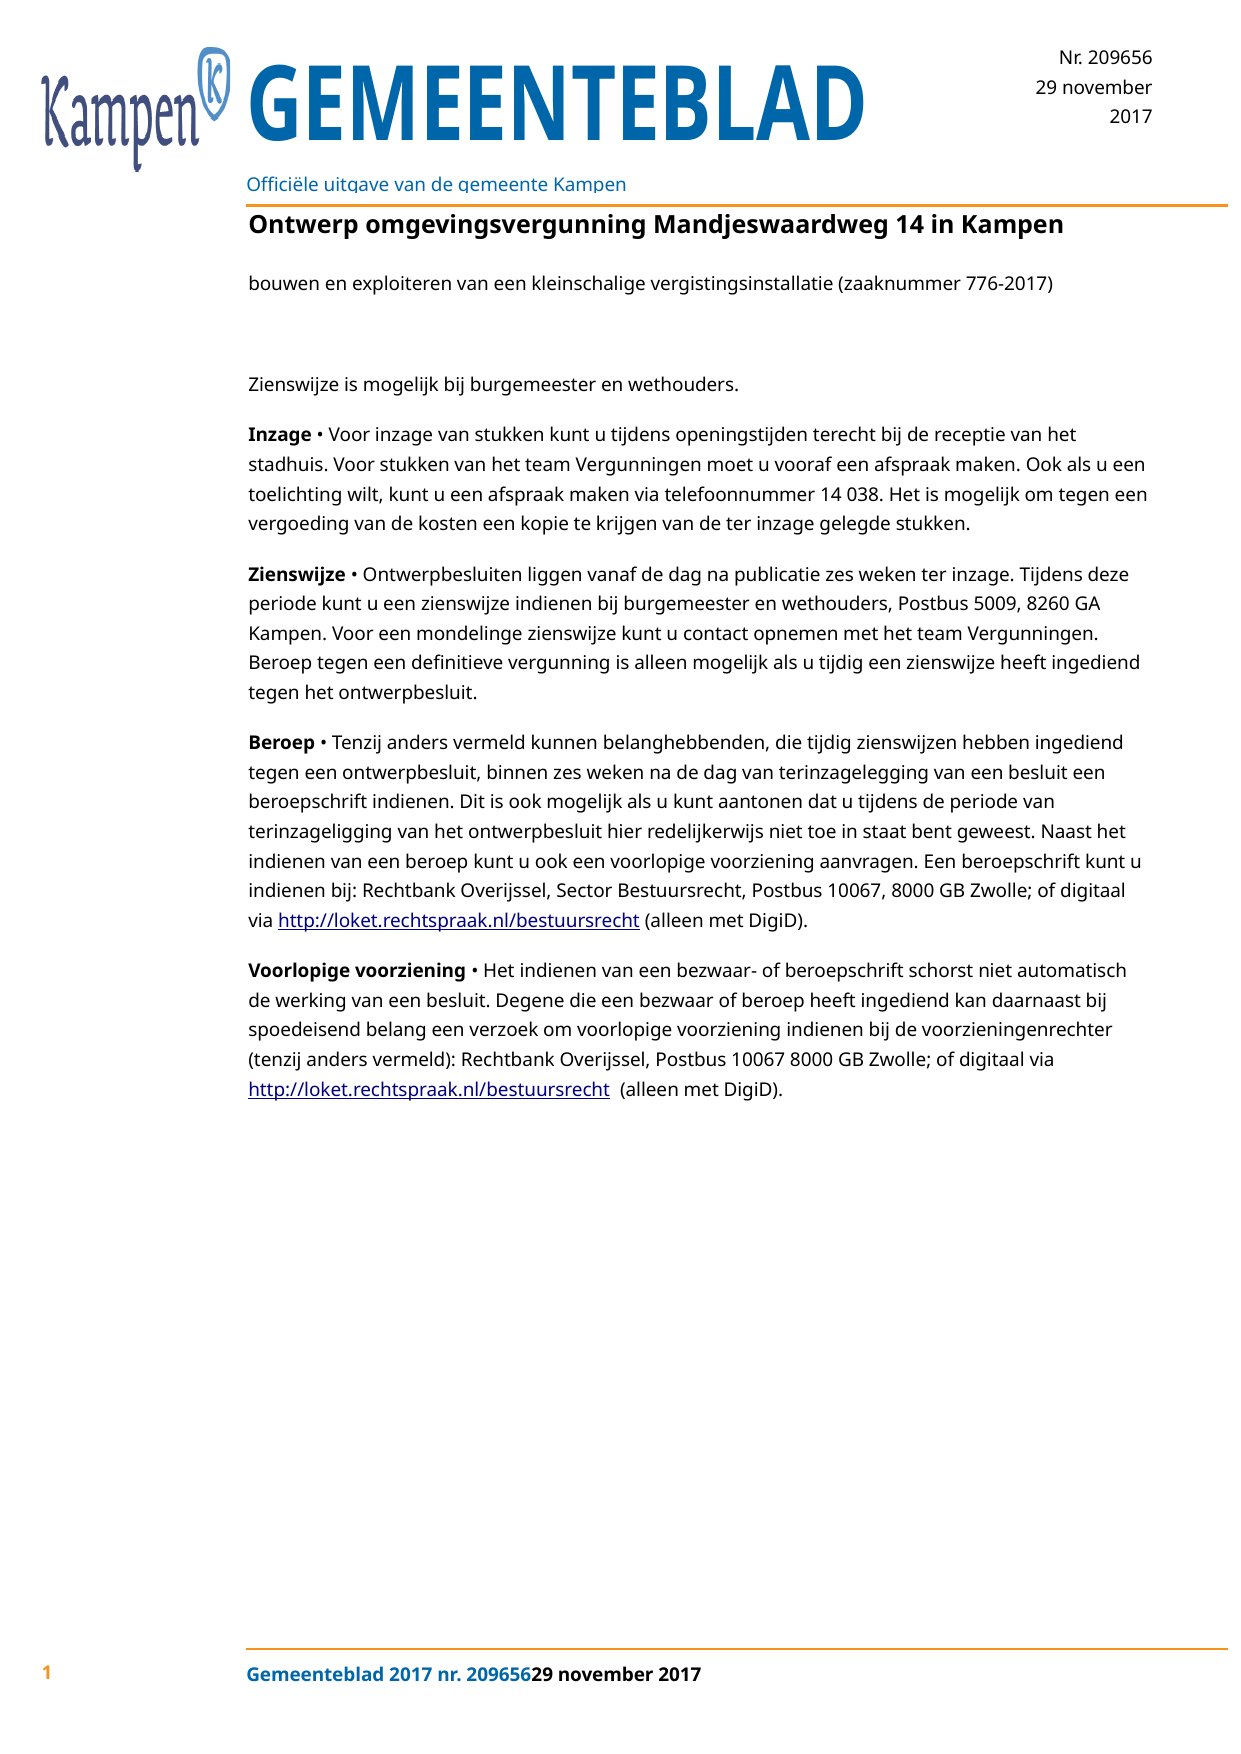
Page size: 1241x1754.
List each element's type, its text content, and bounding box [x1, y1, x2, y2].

text Zienswijze • Ontwerpbesluiten liggen vanaf de dag na publicatie zes weken ter inzage. Tijdens deze periode kunt u een zienswijze indienen bij burgemeester en wethouders, Postbus 5009, 8260 GA Kampen. Voor een mondelinge zienswijze kunt u contact opnemen met het team Vergunningen. Beroep tegen een definitieve vergunning is alleen mogelijk als u tijdig een zienswijze heeft ingediend tegen het ontwerpbesluit. [248, 561, 1152, 705]
picture [41, 47, 231, 172]
text bouwen en exploiteren van een kleinschalige vergistingsinstallatie (zaaknummer 776-2017) [248, 270, 1152, 296]
text Voorlopige voorziening • Het indienen van een bezwaar- of beroepschrift schorst niet automatisch de werking van een besluit. Degene die een bezwaar of beroep heeft ingediend kan daarnaast bij spoedeisend belang een verzoek om voorlopige voorziening indienen bij de voorzieningenrechter (tenzij anders vermeld): Rechtbank Overijssel, Postbus 10067 8000 GB Zwolle; of digitaal via http://loket.rechtspraak.nl/bestuursrecht (alleen met DigiD). [248, 957, 1152, 1101]
text Inzage • Voor inzage van stukken kunt u tijdens openingstijden terecht bij de receptie van het stadhuis. Voor stukken van het team Vergunningen moet u vooraf een afspraak maken. Ook als u een toelichting wilt, kunt u een afspraak maken via telefoonnummer 14 038. Het is mogelijk om tegen een vergoeding van de kosten een kopie te krijgen van de ter inzage gelegde stukken. [248, 422, 1152, 536]
text Beroep • Tenzij anders vermeld kunnen belanghebbenden, die tijdig zienswijzen hebben ingediend tegen een ontwerpbesluit, binnen zes weken na de dag van terinzagelegging van een besluit een beroepschrift indienen. Dit is ook mogelijk als u kunt aantonen dat u tijdens de periode van terinzageligging van het ontwerpbesluit hier redelijkerwijs niet toe in staat bent geweest. Naast het indienen van een beroep kunt u ook een voorlopige voorziening aanvragen. Een beroepschrift kunt u indienen bij: Rechtbank Overijssel, Sector Bestuursrecht, Postbus 10067, 8000 GB Zwolle; of digitaal via http://loket.rechtspraak.nl/bestuursrecht (alleen met DigiD). [248, 729, 1152, 933]
text Ontwerp omgevingsvergunning Mandjeswaardweg 14 in Kampen [248, 207, 1152, 241]
text Zienswijze is mogelijk bij burgemeester en wethouders. [248, 371, 1152, 397]
